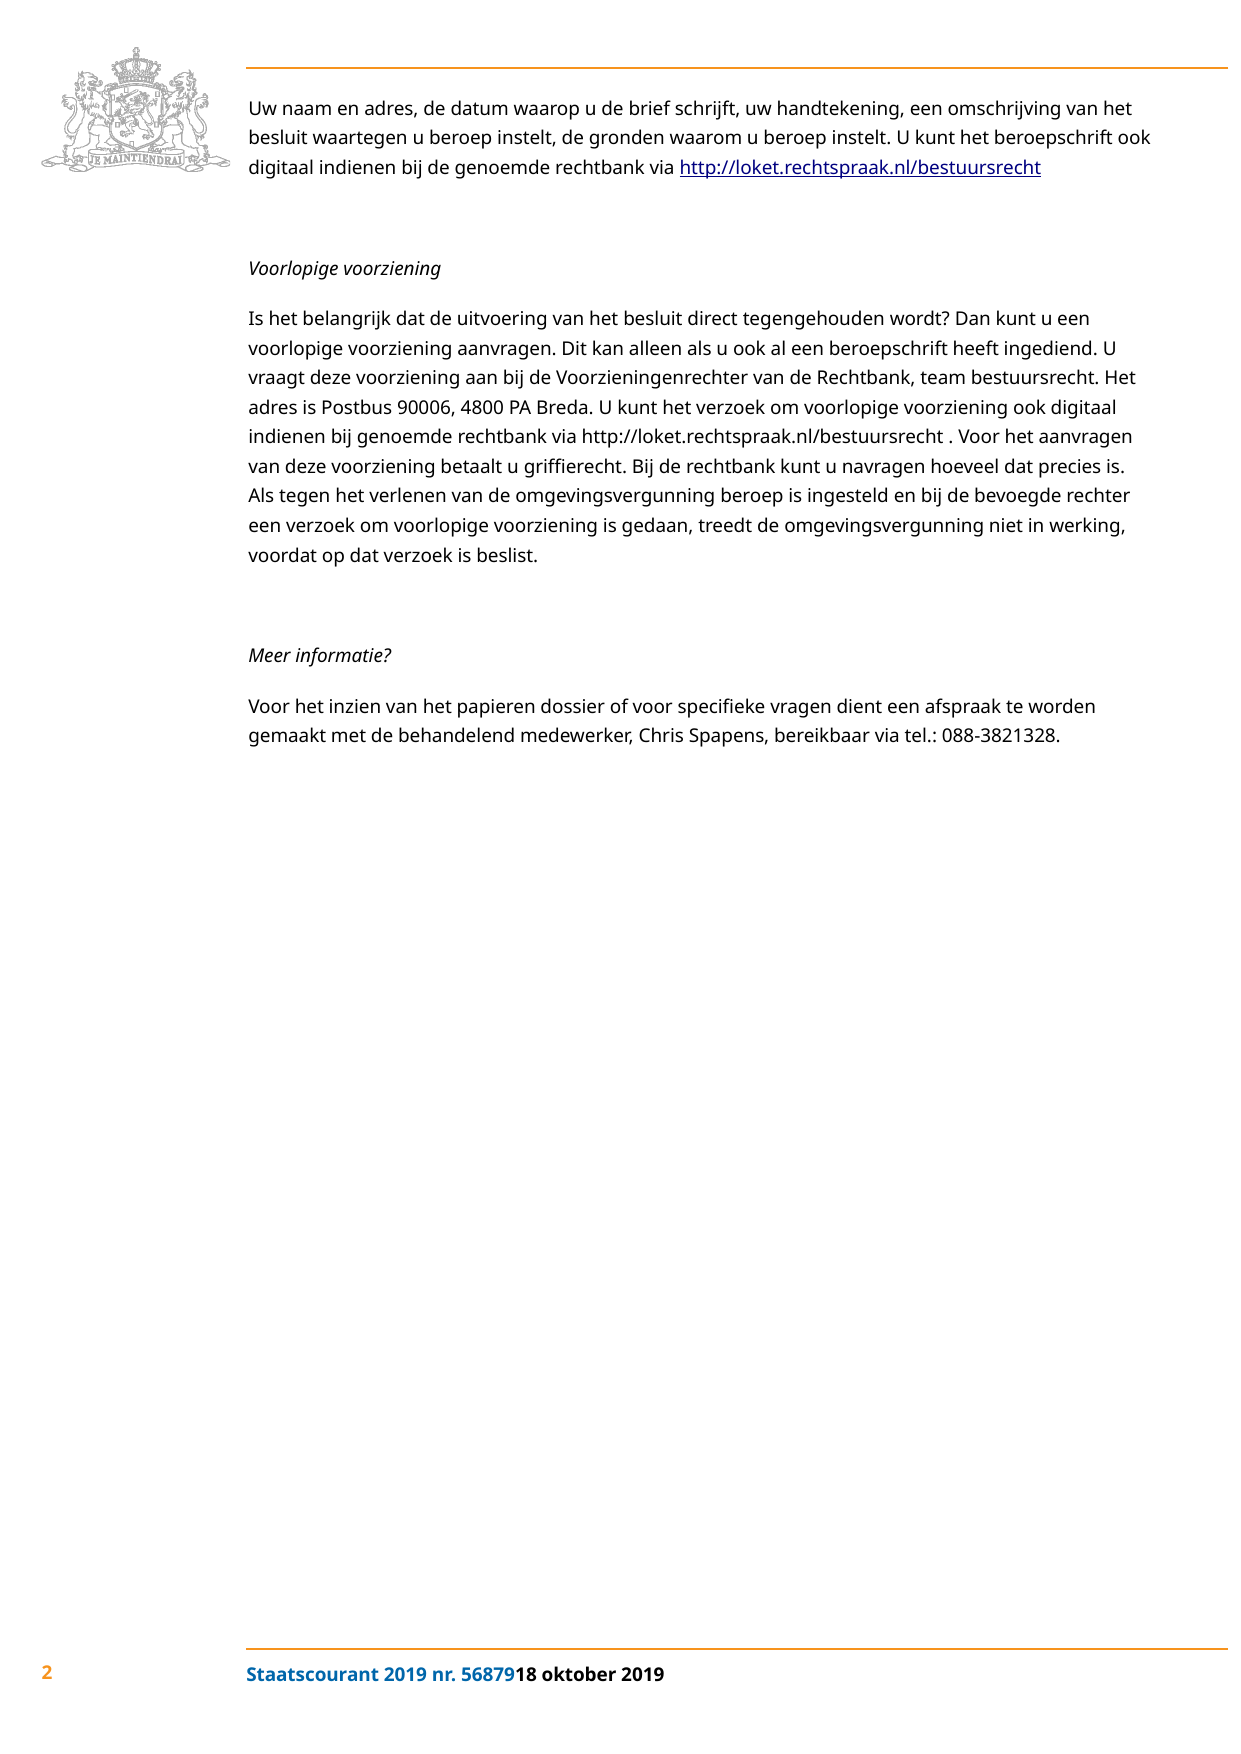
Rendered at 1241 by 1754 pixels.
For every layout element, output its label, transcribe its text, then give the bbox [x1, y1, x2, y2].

text Is het belangrijk dat de uitvoering van het besluit direct tegengehouden wordt? Dan kunt u een voorlopige voorziening aanvragen. Dit kan alleen als u ook al een beroepschrift heeft ingediend. U vraagt deze voorziening aan bij de Voorzieningenrechter van de Rechtbank, team bestuursrecht. Het adres is Postbus 90006, 4800 PA Breda. U kunt het verzoek om voorlopige voorziening ook digitaal indienen bij genoemde rechtbank via http://loket.rechtspraak.nl/bestuursrecht . Voor het aanvragen van deze voorziening betaalt u griffierecht. Bij de rechtbank kunt u navragen hoeveel dat precies is. Als tegen het verlenen van de omgevingsvergunning beroep is ingesteld en bij de bevoegde rechter een verzoek om voorlopige voorziening is gedaan, treedt de omgevingsvergunning niet in werking, voordat op dat verzoek is beslist. [248, 305, 1152, 568]
text Meer informatie? [248, 643, 1152, 668]
text Voorlopige voorziening [248, 255, 1152, 281]
picture [41, 47, 231, 172]
text Uw naam en adres, de datum waarop u de brief schrijft, uw handtekening, een omschrijving van het besluit waartegen u beroep instelt, de gronden waarom u beroep instelt. U kunt het beroepschrift ook digitaal indienen bij de genoemde rechtbank via http://loket.rechtspraak.nl/bestuursrecht [248, 95, 1152, 180]
text Voor het inzien van het papieren dossier of voor specifieke vragen dient een afspraak te worden gemaakt met de behandelend medewerker, Chris Spapens, bereikbaar via tel.: 088-3821328. [248, 693, 1152, 748]
